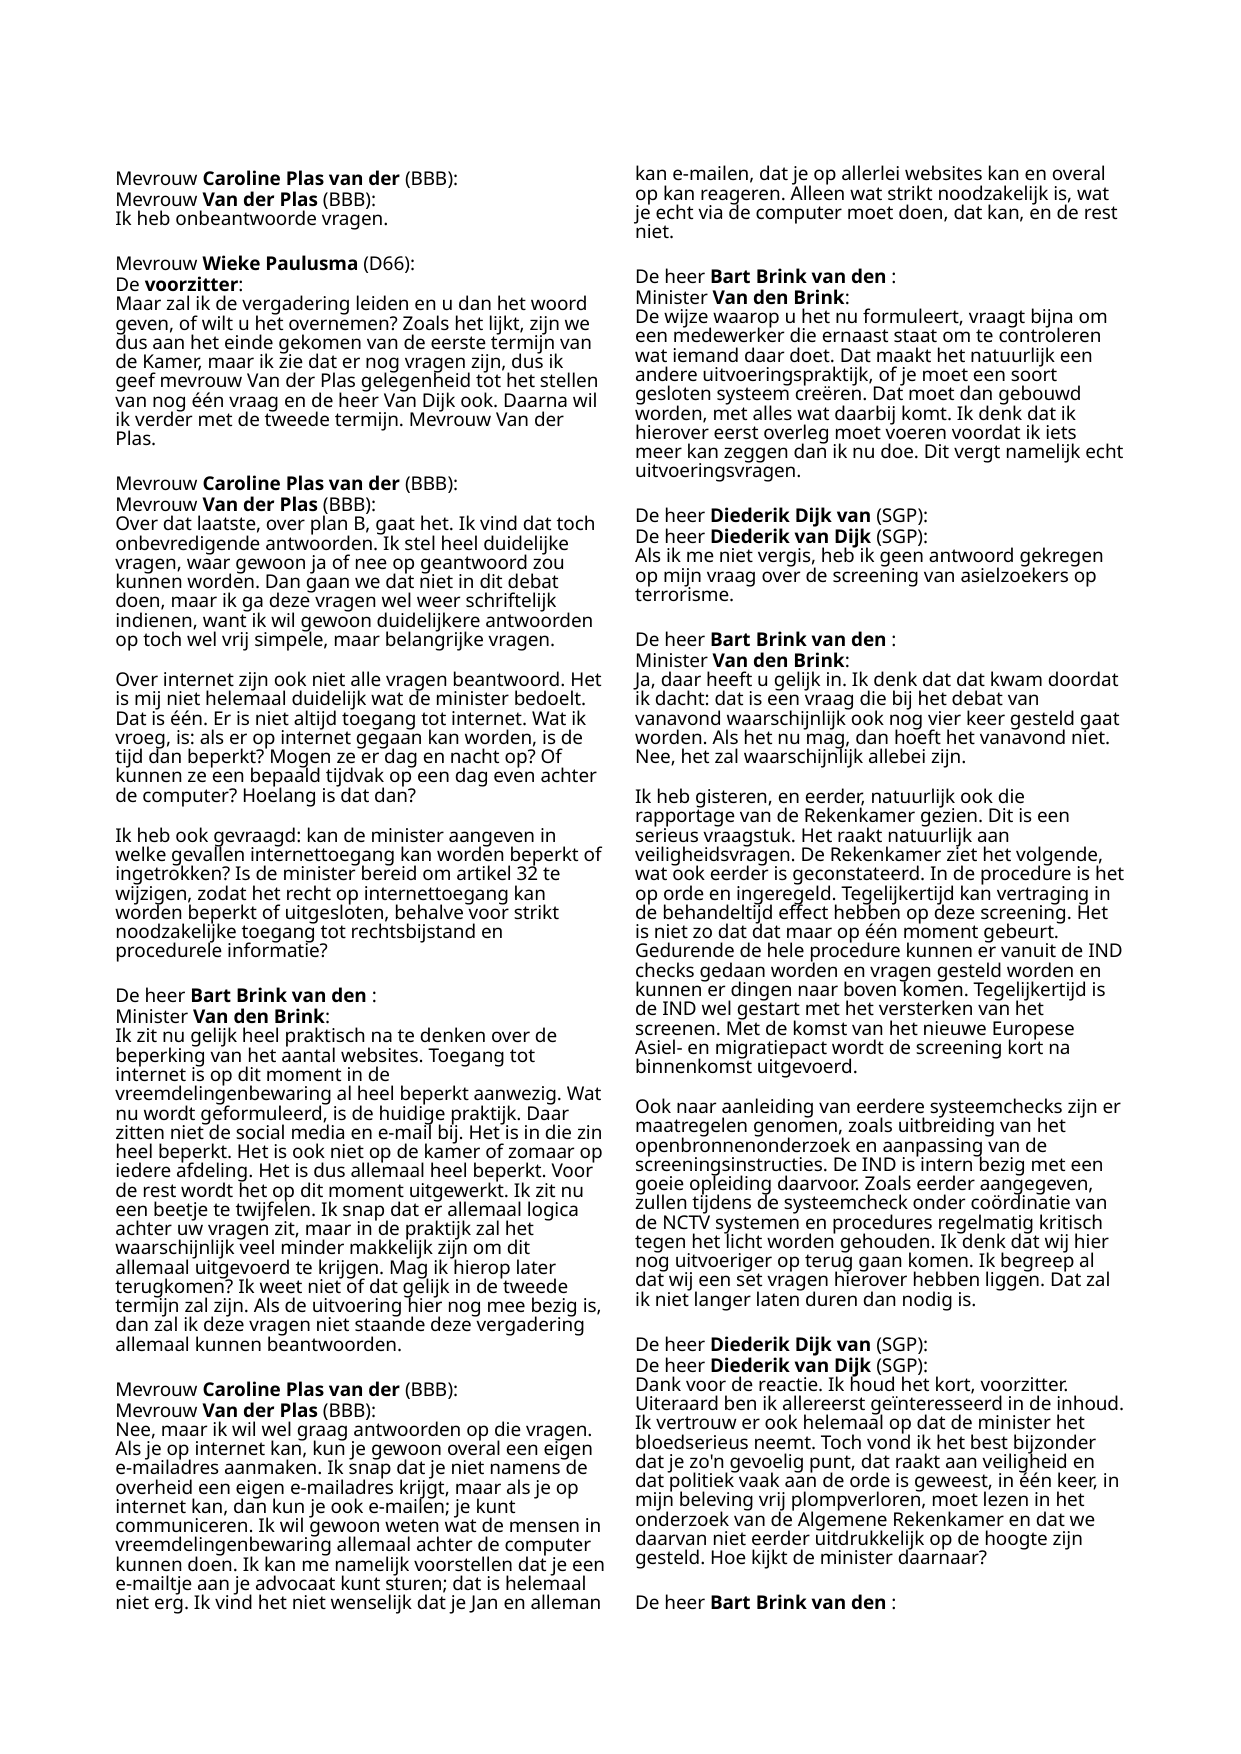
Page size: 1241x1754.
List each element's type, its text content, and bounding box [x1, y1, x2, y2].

text De heer Bart Brink van den : [635, 263, 1125, 289]
text Mevrouw Wieke Paulusma (D66): [115, 250, 605, 276]
text Nee, maar ik wil wel graag antwoorden op die vragen. Als je op internet kan, kun je gewoon overal een eigen e-mailadres aanmaken. Ik snap dat je niet namens de overheid een eigen e-mailadres krijgt, maar als je op internet kan, dan kun je ook e-mailen; je kunt communiceren. Ik wil gewoon weten wat de mensen in vreemdelingenbewaring allemaal achter de computer kunnen doen. Ik kan me namelijk voorstellen dat je een e-mailtje aan je advocaat kunt sturen; dat is helemaal niet erg. Ik vind het niet wenselijk dat je Jan en alleman [115, 1421, 605, 1613]
text De heer Diederik Dijk van (SGP): [635, 502, 1125, 528]
text Ik heb gisteren, en eerder, natuurlijk ook die rapportage van de Rekenkamer gezien. Dit is een serieus vraagstuk. Het raakt natuurlijk aan veiligheidsvragen. De Rekenkamer ziet het volgende, wat ook eerder is geconstateerd. In de procedure is het op orde en ingeregeld. Tegelijkertijd kan vertraging in de behandeltijd effect hebben op deze screening. Het is niet zo dat dat maar op één moment gebeurt. Gedurende de hele procedure kunnen er vanuit de IND checks gedaan worden en vragen gesteld worden en kunnen er dingen naar boven komen. Tegelijkertijd is de IND wel gestart met het versterken van het screenen. Met de komst van het nieuwe Europese Asiel- en migratiepact wordt de screening kort na binnenkomst uitgevoerd. [635, 788, 1125, 1077]
text Over dat laatste, over plan B, gaat het. Ik vind dat toch onbevredigende antwoorden. Ik stel heel duidelijke vragen, waar gewoon ja of nee op geantwoord zou kunnen worden. Dan gaan we dat niet in dit debat doen, maar ik ga deze vragen wel weer schriftelijk indienen, want ik wil gewoon duidelijkere antwoorden op toch wel vrij simpele, maar belangrijke vragen. [115, 515, 605, 650]
text Mevrouw Caroline Plas van der (BBB): [115, 165, 605, 191]
text Ik heb ook gevraagd: kan de minister aangeven in welke gevallen internettoegang kan worden beperkt of ingetrokken? Is de minister bereid om artikel 32 te wijzigen, zodat het recht op internettoegang kan worden beperkt of uitgesloten, behalve voor strikt noodzakelijke toegang tot rechtsbijstand en procedurele informatie? [115, 827, 605, 962]
text Maar zal ik de vergadering leiden en u dan het woord geven, of wilt u het overnemen? Zoals het lijkt, zijn we dus aan het einde gekomen van de eerste termijn van de Kamer, maar ik zie dat er nog vragen zijn, dus ik geef mevrouw Van der Plas gelegenheid tot het stellen van nog één vraag en de heer Van Dijk ook. Daarna wil ik verder met de tweede termijn. Mevrouw Van der Plas. [115, 295, 605, 449]
text Als ik me niet vergis, heb ik geen antwoord gekregen op mijn vraag over de screening van asielzoekers op terrorisme. [635, 547, 1125, 605]
text Minister Van den Brink: [115, 1008, 605, 1027]
text De voorzitter: [115, 276, 605, 295]
text kan e-mailen, dat je op allerlei websites kan en overal op kan reageren. Alleen wat strikt noodzakelijk is, wat je echt via de computer moet doen, dat kan, en de rest niet. [635, 165, 1125, 242]
text Mevrouw Van der Plas (BBB): [115, 191, 605, 210]
text Minister Van den Brink: [635, 289, 1125, 308]
text Mevrouw Caroline Plas van der (BBB): [115, 470, 605, 496]
text Mevrouw Van der Plas (BBB): [115, 1402, 605, 1421]
text De heer Diederik Dijk van (SGP): [635, 1331, 1125, 1357]
text De heer Bart Brink van den : [635, 626, 1125, 652]
text De heer Diederik van Dijk (SGP): [635, 528, 1125, 547]
text Ik heb onbeantwoorde vragen. [115, 210, 605, 229]
text Minister Van den Brink: [635, 652, 1125, 671]
text De heer Bart Brink van den : [635, 1589, 1125, 1615]
text Ook naar aanleiding van eerdere systeemchecks zijn er maatregelen genomen, zoals uitbreiding van het openbronnenonderzoek en aanpassing van de screeningsinstructies. De IND is intern bezig met een goeie opleiding daarvoor. Zoals eerder aangegeven, zullen tijdens de systeemcheck onder coördinatie van de NCTV systemen en procedures regelmatig kritisch tegen het licht worden gehouden. Ik denk dat wij hier nog uitvoeriger op terug gaan komen. Ik begreep al dat wij een set vragen hierover hebben liggen. Dat zal ik niet langer laten duren dan nodig is. [635, 1098, 1125, 1310]
text De heer Bart Brink van den : [115, 982, 605, 1008]
text De heer Diederik van Dijk (SGP): [635, 1357, 1125, 1376]
text Mevrouw Caroline Plas van der (BBB): [115, 1376, 605, 1402]
text Ik zit nu gelijk heel praktisch na te denken over de beperking van het aantal websites. Toegang tot internet is op dit moment in de vreemdelingenbewaring al heel beperkt aanwezig. Wat nu wordt geformuleerd, is de huidige praktijk. Daar zitten niet de social media en e-mail bij. Het is in die zin heel beperkt. Het is ook niet op de kamer of zomaar op iedere afdeling. Het is dus allemaal heel beperkt. Voor de rest wordt het op dit moment uitgewerkt. Ik zit nu een beetje te twijfelen. Ik snap dat er allemaal logica achter uw vragen zit, maar in de praktijk zal het waarschijnlijk veel minder makkelijk zijn om dit allemaal uitgevoerd te krijgen. Mag ik hierop later terugkomen? Ik weet niet of dat gelijk in de tweede termijn zal zijn. Als de uitvoering hier nog mee bezig is, dan zal ik deze vragen niet staande deze vergadering allemaal kunnen beantwoorden. [115, 1027, 605, 1355]
text Dank voor de reactie. Ik houd het kort, voorzitter. Uiteraard ben ik allereerst geïnteresseerd in de inhoud. Ik vertrouw er ook helemaal op dat de minister het bloedserieus neemt. Toch vond ik het best bijzonder dat je zo'n gevoelig punt, dat raakt aan veiligheid en dat politiek vaak aan de orde is geweest, in één keer, in mijn beleving vrij plompverloren, moet lezen in het onderzoek van de Algemene Rekenkamer en dat we daarvan niet eerder uitdrukkelijk op de hoogte zijn gesteld. Hoe kijkt de minister daarnaar? [635, 1376, 1125, 1568]
text De wijze waarop u het nu formuleert, vraagt bijna om een medewerker die ernaast staat om te controleren wat iemand daar doet. Dat maakt het natuurlijk een andere uitvoeringspraktijk, of je moet een soort gesloten systeem creëren. Dat moet dan gebouwd worden, met alles wat daarbij komt. Ik denk dat ik hierover eerst overleg moet voeren voordat ik iets meer kan zeggen dan ik nu doe. Dit vergt namelijk echt uitvoeringsvragen. [635, 308, 1125, 482]
text Ja, daar heeft u gelijk in. Ik denk dat dat kwam doordat ik dacht: dat is een vraag die bij het debat van vanavond waarschijnlijk ook nog vier keer gesteld gaat worden. Als het nu mag, dan hoeft het vanavond niet. Nee, het zal waarschijnlijk allebei zijn. [635, 671, 1125, 767]
text Mevrouw Van der Plas (BBB): [115, 496, 605, 515]
text Over internet zijn ook niet alle vragen beantwoord. Het is mij niet helemaal duidelijk wat de minister bedoelt. Dat is één. Er is niet altijd toegang tot internet. Wat ik vroeg, is: als er op internet gegaan kan worden, is de tijd dan beperkt? Mogen ze er dag en nacht op? Of kunnen ze een bepaald tijdvak op een dag even achter de computer? Hoelang is dat dan? [115, 671, 605, 806]
